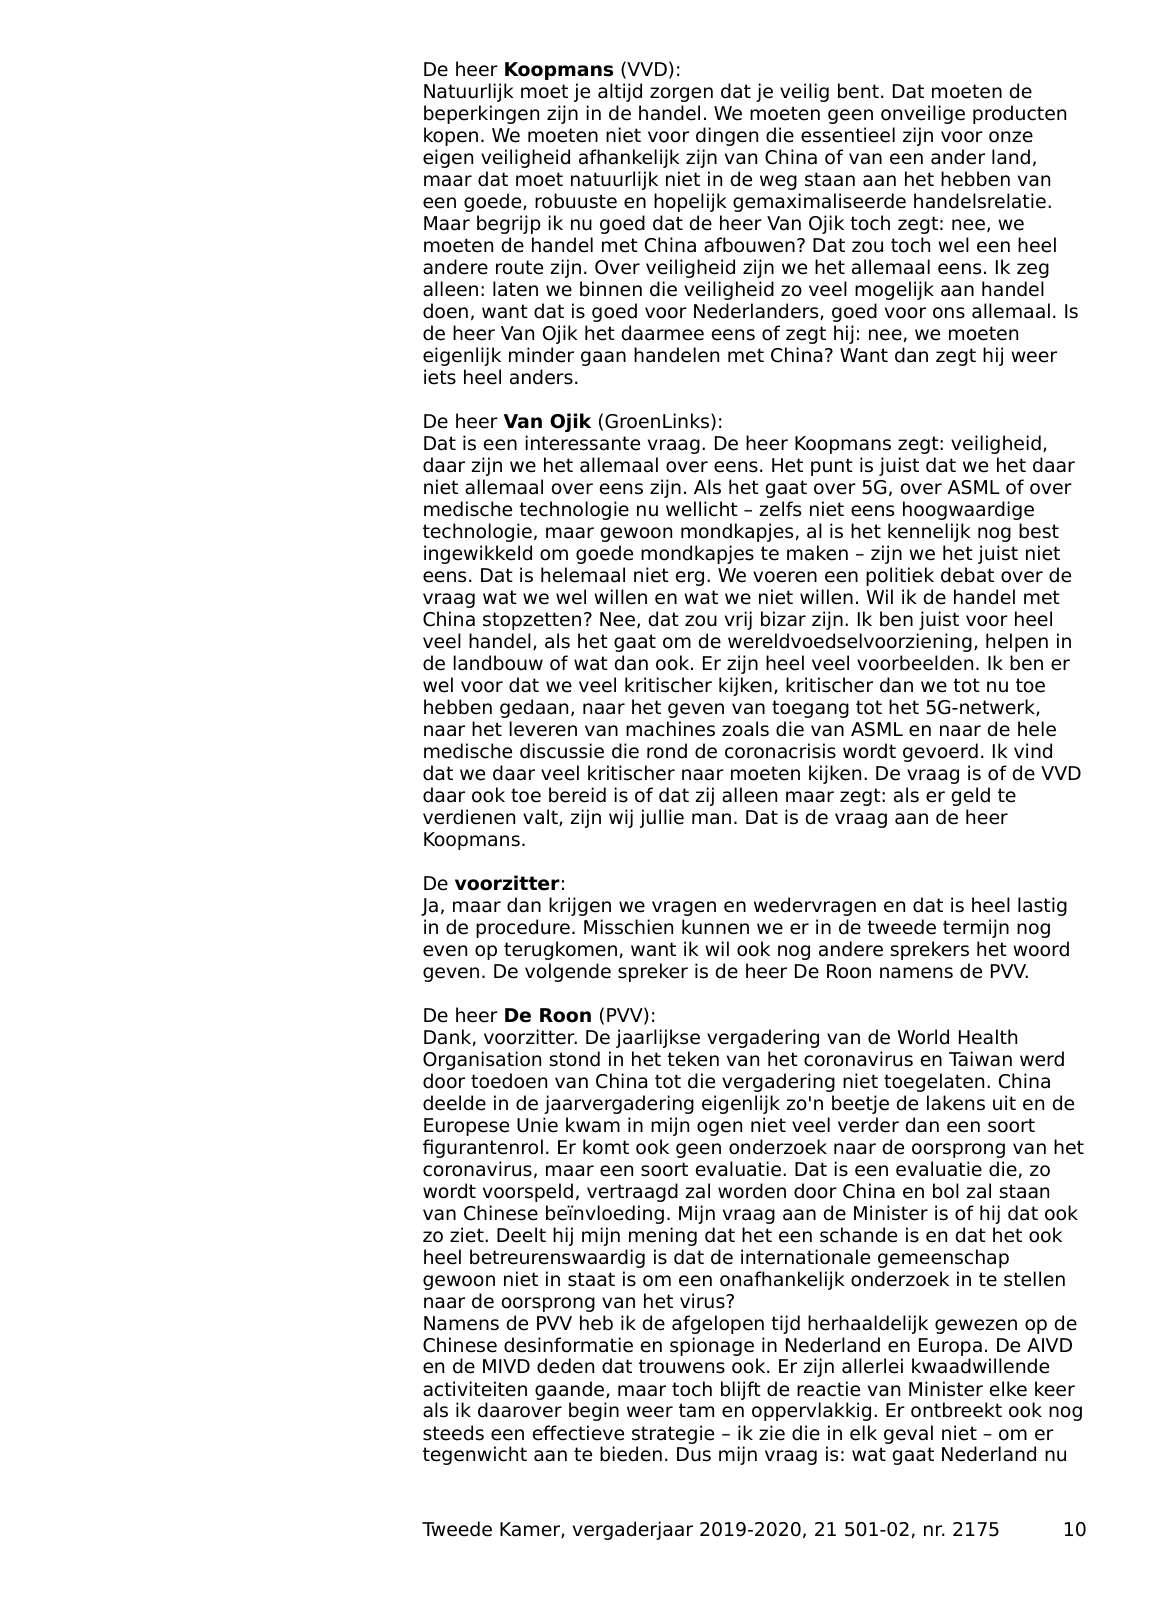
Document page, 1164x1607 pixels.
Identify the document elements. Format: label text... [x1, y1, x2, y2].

text Dank, voorzitter. De jaarlijkse vergadering van de World Health Organisation stond in het teken van het coronavirus en Taiwan werd door toedoen van China tot die vergadering niet toegelaten. China deelde in de jaarvergadering eigenlijk zo'n beetje de lakens uit en de Europese Unie kwam in mijn ogen niet veel verder dan een soort figurantenrol. Er komt ook geen onderzoek naar de oorsprong van het coronavirus, maar een soort evaluatie. Dat is een evaluatie die, zo wordt voorspeld, vertraagd zal worden door China en bol zal staan van Chinese beïnvloeding. Mijn vraag aan de Minister is of hij dat ook zo ziet. Deelt hij mijn mening dat het een schande is en dat het ook heel betreurenswaardig is dat de internationale gemeenschap gewoon niet in staat is om een onafhankelijk onderzoek in te stellen naar de oorsprong van het virus? [422, 1027, 1087, 1312]
text De voorzitter: [422, 873, 1087, 895]
text De heer De Roon (PVV): [422, 1005, 1087, 1027]
text Namens de PVV heb ik de afgelopen tijd herhaaldelijk gewezen op de Chinese desinformatie en spionage in Nederland en Europa. De AIVD en de MIVD deden dat trouwens ook. Er zijn allerlei kwaadwillende activiteiten gaande, maar toch blijft de reactie van Minister elke keer als ik daarover begin weer tam en oppervlakkig. Er ontbreekt ook nog steeds een effectieve strategie – ik zie die in elk geval niet – om er tegenwicht aan te bieden. Dus mijn vraag is: wat gaat Nederland nu [422, 1312, 1087, 1466]
text Ja, maar dan krijgen we vragen en wedervragen en dat is heel lastig in de procedure. Misschien kunnen we er in de tweede termijn nog even op terugkomen, want ik wil ook nog andere sprekers het woord geven. De volgende spreker is de heer De Roon namens de PVV. [422, 895, 1087, 983]
text De heer Van Ojik (GroenLinks): [422, 411, 1087, 433]
text Dat is een interessante vraag. De heer Koopmans zegt: veiligheid, daar zijn we het allemaal over eens. Het punt is juist dat we het daar niet allemaal over eens zijn. Als het gaat over 5G, over ASML of over medische technologie nu wellicht – zelfs niet eens hoogwaardige technologie, maar gewoon mondkapjes, al is het kennelijk nog best ingewikkeld om goede mondkapjes te maken – zijn we het juist niet eens. Dat is helemaal niet erg. We voeren een politiek debat over de vraag wat we wel willen en wat we niet willen. Wil ik de handel met China stopzetten? Nee, dat zou vrij bizar zijn. Ik ben juist voor heel veel handel, als het gaat om de wereldvoedselvoorziening, helpen in de landbouw of wat dan ook. Er zijn heel veel voorbeelden. Ik ben er wel voor dat we veel kritischer kijken, kritischer dan we tot nu toe hebben gedaan, naar het geven van toegang tot het 5G-netwerk, naar het leveren van machines zoals die van ASML en naar de hele medische discussie die rond de coronacrisis wordt gevoerd. Ik vind dat we daar veel kritischer naar moeten kijken. De vraag is of de VVD daar ook toe bereid is of dat zij alleen maar zegt: als er geld te verdienen valt, zijn wij jullie man. Dat is de vraag aan de heer Koopmans. [422, 433, 1087, 851]
text Natuurlijk moet je altijd zorgen dat je veilig bent. Dat moeten de beperkingen zijn in de handel. We moeten geen onveilige producten kopen. We moeten niet voor dingen die essentieel zijn voor onze eigen veiligheid afhankelijk zijn van China of van een ander land, maar dat moet natuurlijk niet in de weg staan aan het hebben van een goede, robuuste en hopelijk gemaximaliseerde handelsrelatie. Maar begrijp ik nu goed dat de heer Van Ojik toch zegt: nee, we moeten de handel met China afbouwen? Dat zou toch wel een heel andere route zijn. Over veiligheid zijn we het allemaal eens. Ik zeg alleen: laten we binnen die veiligheid zo veel mogelijk aan handel doen, want dat is goed voor Nederlanders, goed voor ons allemaal. Is de heer Van Ojik het daarmee eens of zegt hij: nee, we moeten eigenlijk minder gaan handelen met China? Want dan zegt hij weer iets heel anders. [422, 81, 1087, 389]
text De heer Koopmans (VVD): [422, 59, 1087, 81]
